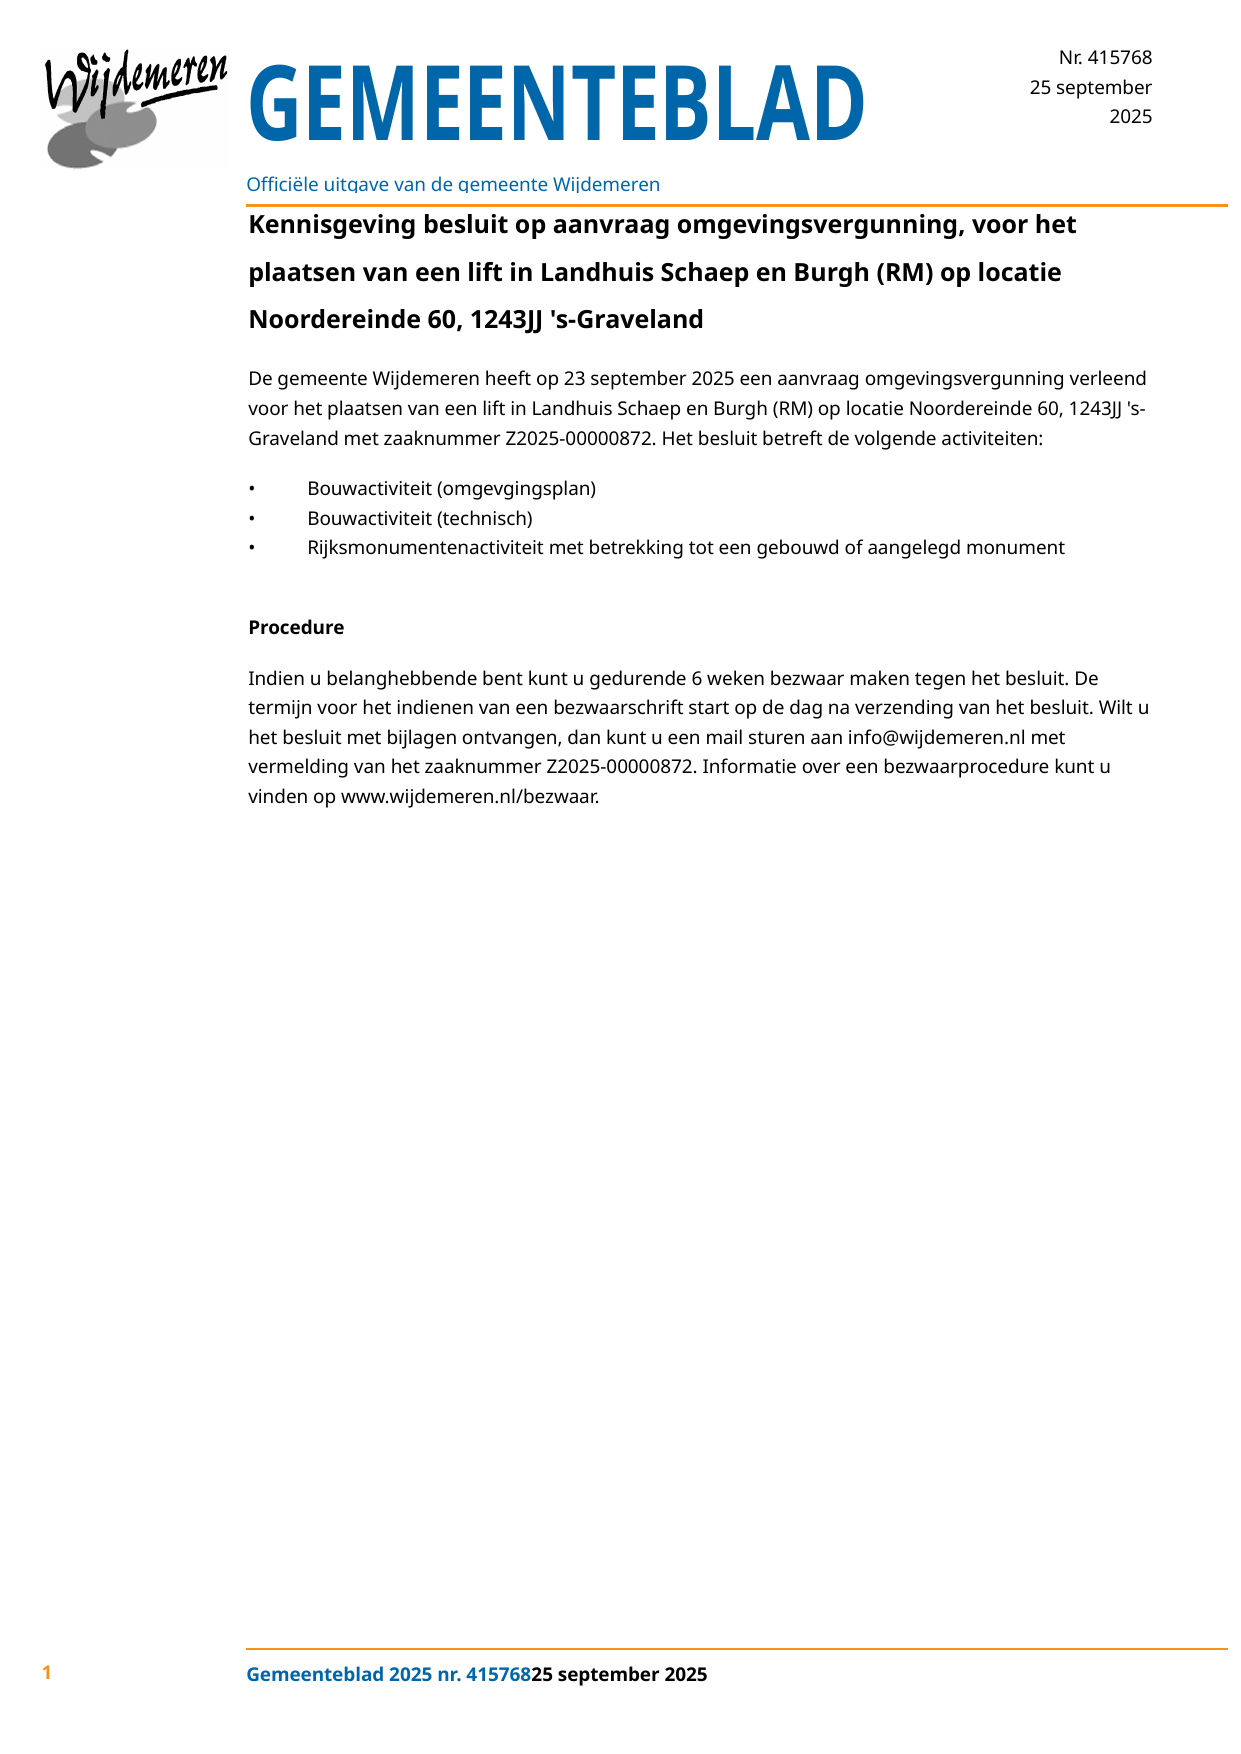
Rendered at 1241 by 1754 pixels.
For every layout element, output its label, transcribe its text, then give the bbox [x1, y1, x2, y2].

list Bouwactiviteit (omgevgingsplan) [248, 475, 1152, 501]
text De gemeente Wijdemeren heeft op 23 september 2025 een aanvraag omgevingsvergunning verleend voor het plaatsen van een lift in Landhuis Schaep en Burgh (RM) op locatie Noordereinde 60, 1243JJ 's-Graveland met zaaknummer Z2025-00000872. Het besluit betreft de volgende activiteiten: [248, 366, 1152, 450]
text Kennisgeving besluit op aanvraag omgevingsvergunning, voor het plaatsen van een lift in Landhuis Schaep en Burgh (RM) op locatie Noordereinde 60, 1243JJ 's-Graveland [248, 207, 1152, 336]
text Procedure [248, 614, 1152, 640]
list Bouwactiviteit (technisch) [248, 505, 1152, 530]
text Indien u belanghebbende bent kunt u gedurende 6 weken bezwaar maken tegen het besluit. De termijn voor het indienen van een bezwaarschrift start op de dag na verzending van het besluit. Wilt u het besluit met bijlagen ontvangen, dan kunt u een mail sturen aan info@wijdemeren.nl met vermelding van het zaaknummer Z2025-00000872. Informatie over een bezwaarprocedure kunt u vinden op www.wijdemeren.nl/bezwaar. [248, 665, 1152, 809]
list Rijksmonumentenactiviteit met betrekking tot een gebouwd of aangelegd monument [248, 534, 1152, 560]
picture [41, 47, 231, 172]
